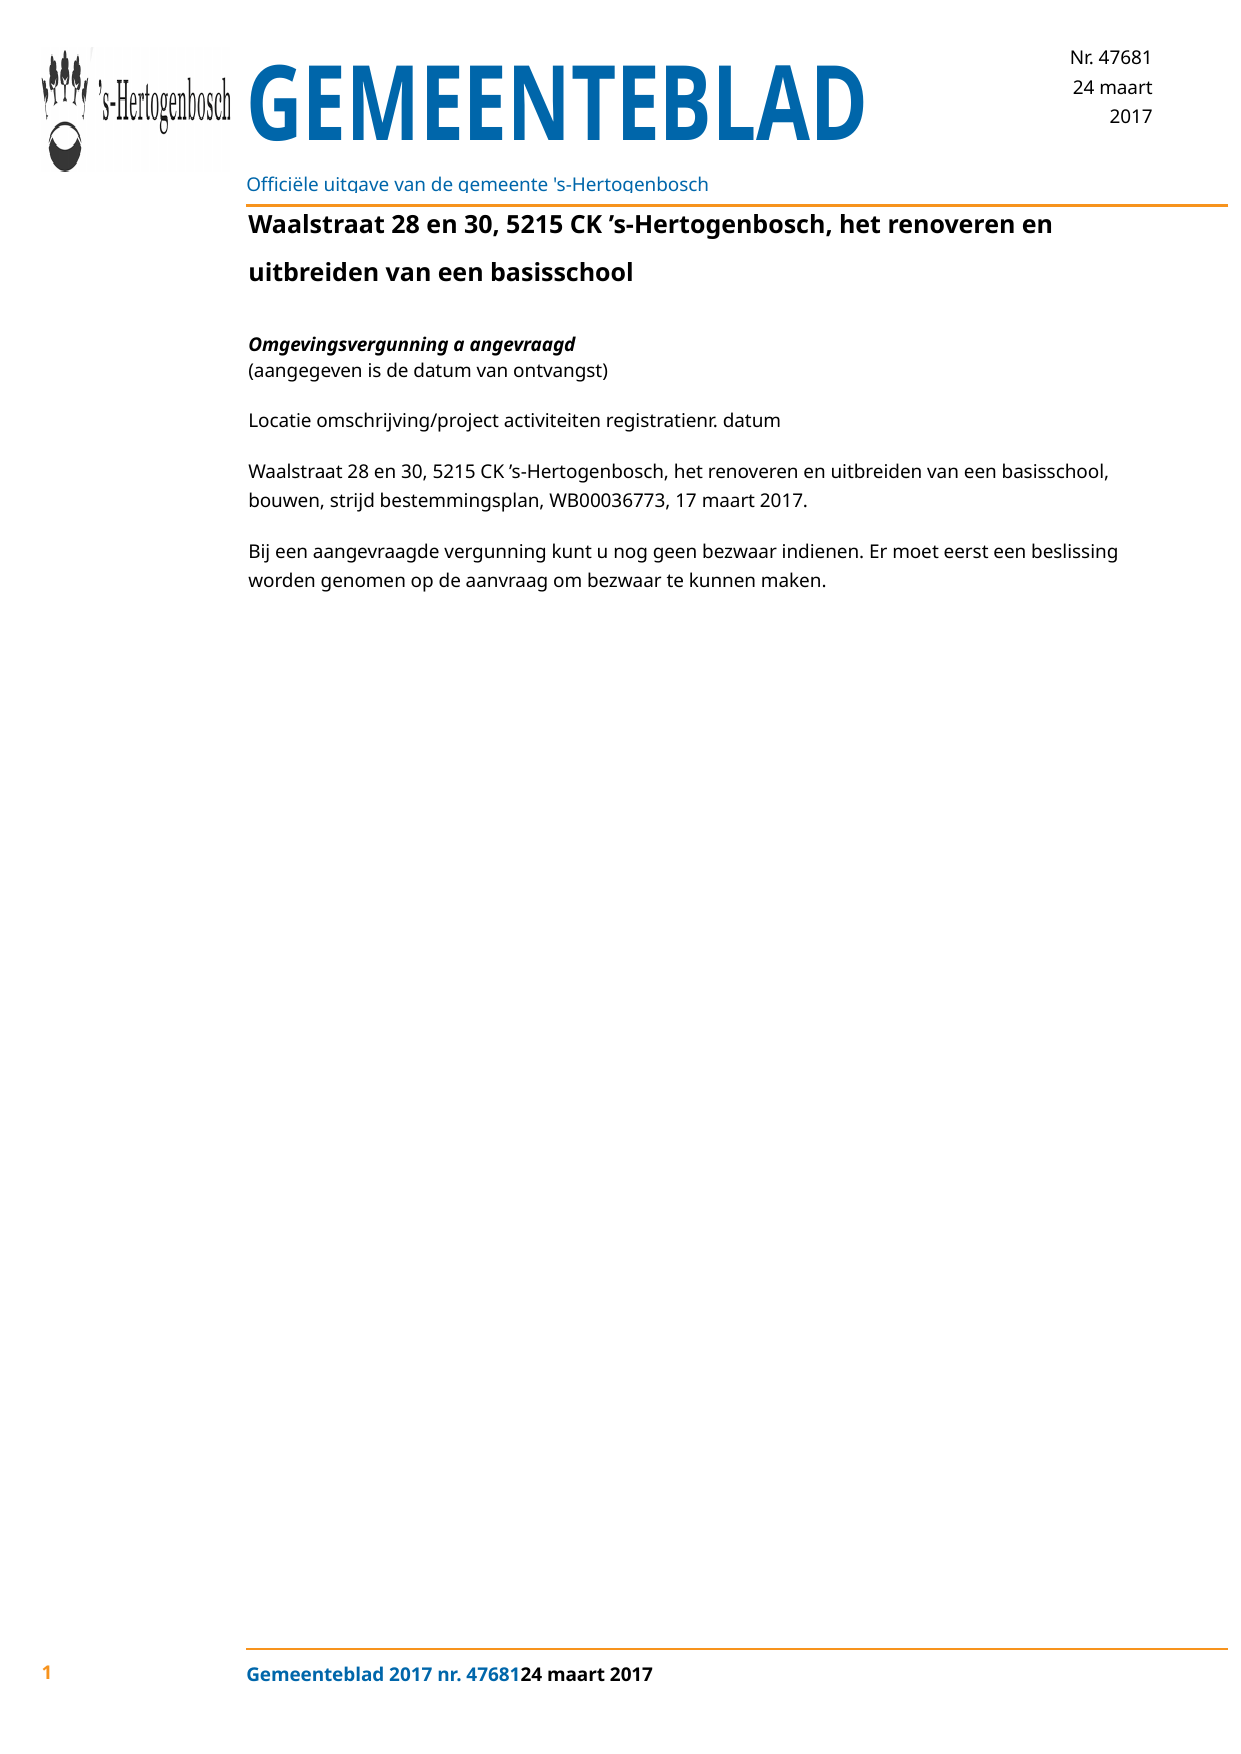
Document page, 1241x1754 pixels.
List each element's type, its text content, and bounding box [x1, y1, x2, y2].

text Waalstraat 28 en 30, 5215 CK ’s-Hertogenbosch, het renoveren en uitbreiden van een basisschool, bouwen, strijd bestemmingsplan, WB00036773, 17 maart 2017. [248, 458, 1152, 513]
text Bij een aangevraagde vergunning kunt u nog geen bezwaar indienen. Er moet eerst een beslissing worden genomen op de aanvraag om bezwaar te kunnen maken. [248, 538, 1152, 593]
text Omgevingsvergunning a angevraagd [248, 331, 1152, 357]
text (aangegeven is de datum van ontvangst) [248, 357, 1152, 383]
picture [41, 47, 231, 172]
text Locatie omschrijving/project activiteiten registratienr. datum [248, 408, 1152, 433]
text Waalstraat 28 en 30, 5215 CK ’s-Hertogenbosch, het renoveren en uitbreiden van een basisschool [248, 207, 1152, 288]
